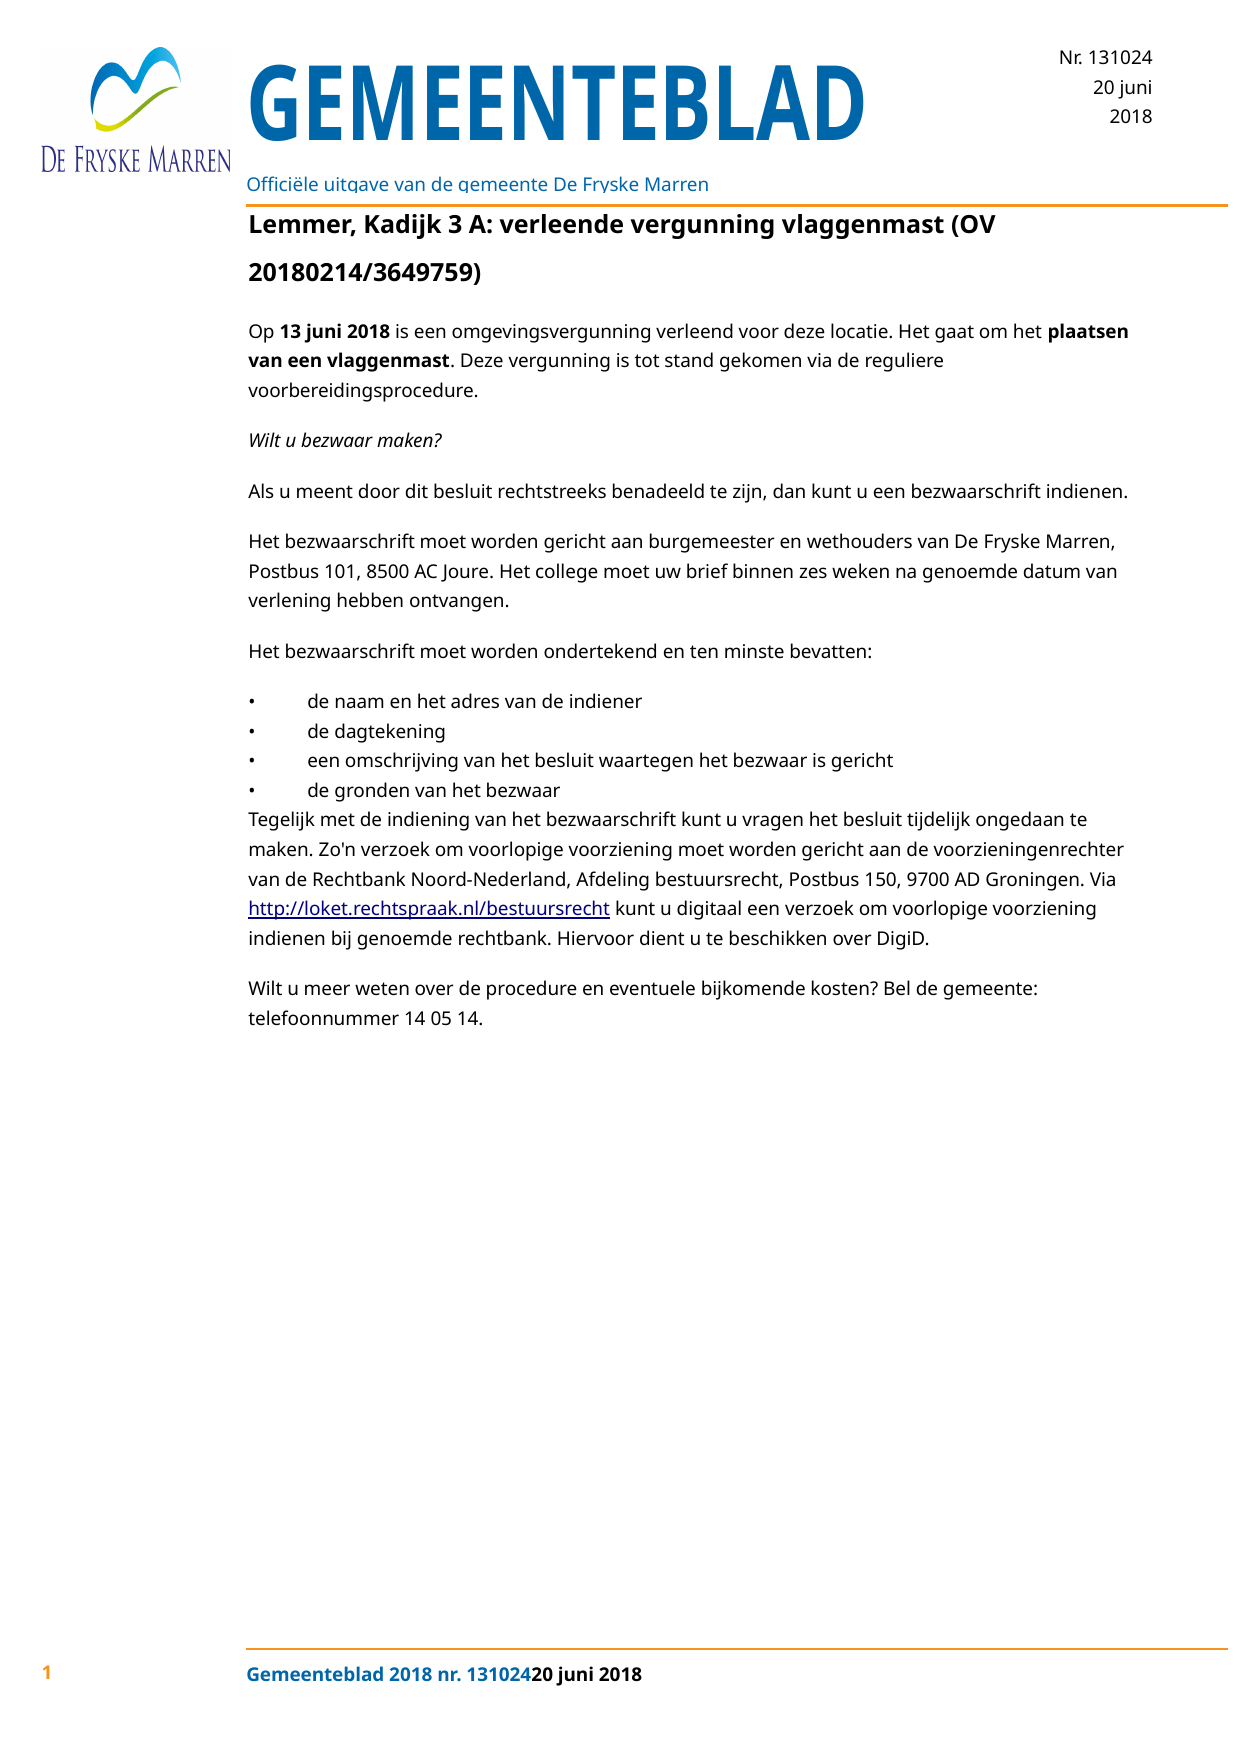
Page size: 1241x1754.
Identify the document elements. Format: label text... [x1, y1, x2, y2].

text Als u meent door dit besluit rechtstreeks benadeeld te zijn, dan kunt u een bezwaarschrift indienen. [248, 478, 1152, 504]
list de dagtekening [248, 718, 1152, 744]
text Het bezwaarschrift moet worden ondertekend en ten minste bevatten: [248, 638, 1152, 664]
list een omschrijving van het besluit waartegen het bezwaar is gericht [248, 747, 1152, 773]
text Het bezwaarschrift moet worden gericht aan burgemeester en wethouders van De Fryske Marren, Postbus 101, 8500 AC Joure. Het college moet uw brief binnen zes weken na genoemde datum van verlening hebben ontvangen. [248, 528, 1152, 613]
text Tegelijk met de indiening van het bezwaarschrift kunt u vragen het besluit tijdelijk ongedaan te maken. Zo'n verzoek om voorlopige voorziening moet worden gericht aan de voorzieningenrechter van de Rechtbank Noord-Nederland, Afdeling bestuursrecht, Postbus 150, 9700 AD Groningen. Via http://loket.rechtspraak.nl/bestuursrecht kunt u digitaal een verzoek om voorlopige voorziening indienen bij genoemde rechtbank. Hiervoor dient u te beschikken over DigiD. [248, 807, 1152, 951]
text Lemmer, Kadijk 3 A: verleende vergunning vlaggenmast (OV 20180214/3649759) [248, 207, 1152, 288]
picture [41, 47, 231, 172]
text Wilt u meer weten over de procedure en eventuele bijkomende kosten? Bel de gemeente: telefoonnummer 14 05 14. [248, 975, 1152, 1031]
text Op 13 juni 2018 is een omgevingsvergunning verleend voor deze locatie. Het gaat om het plaatsen van een vlaggenmast. Deze vergunning is tot stand gekomen via de reguliere voorbereidingsprocedure. [248, 318, 1152, 403]
list de naam en het adres van de indiener [248, 688, 1152, 714]
list de gronden van het bezwaar [248, 777, 1152, 803]
text Wilt u bezwaar maken? [248, 427, 1152, 453]
